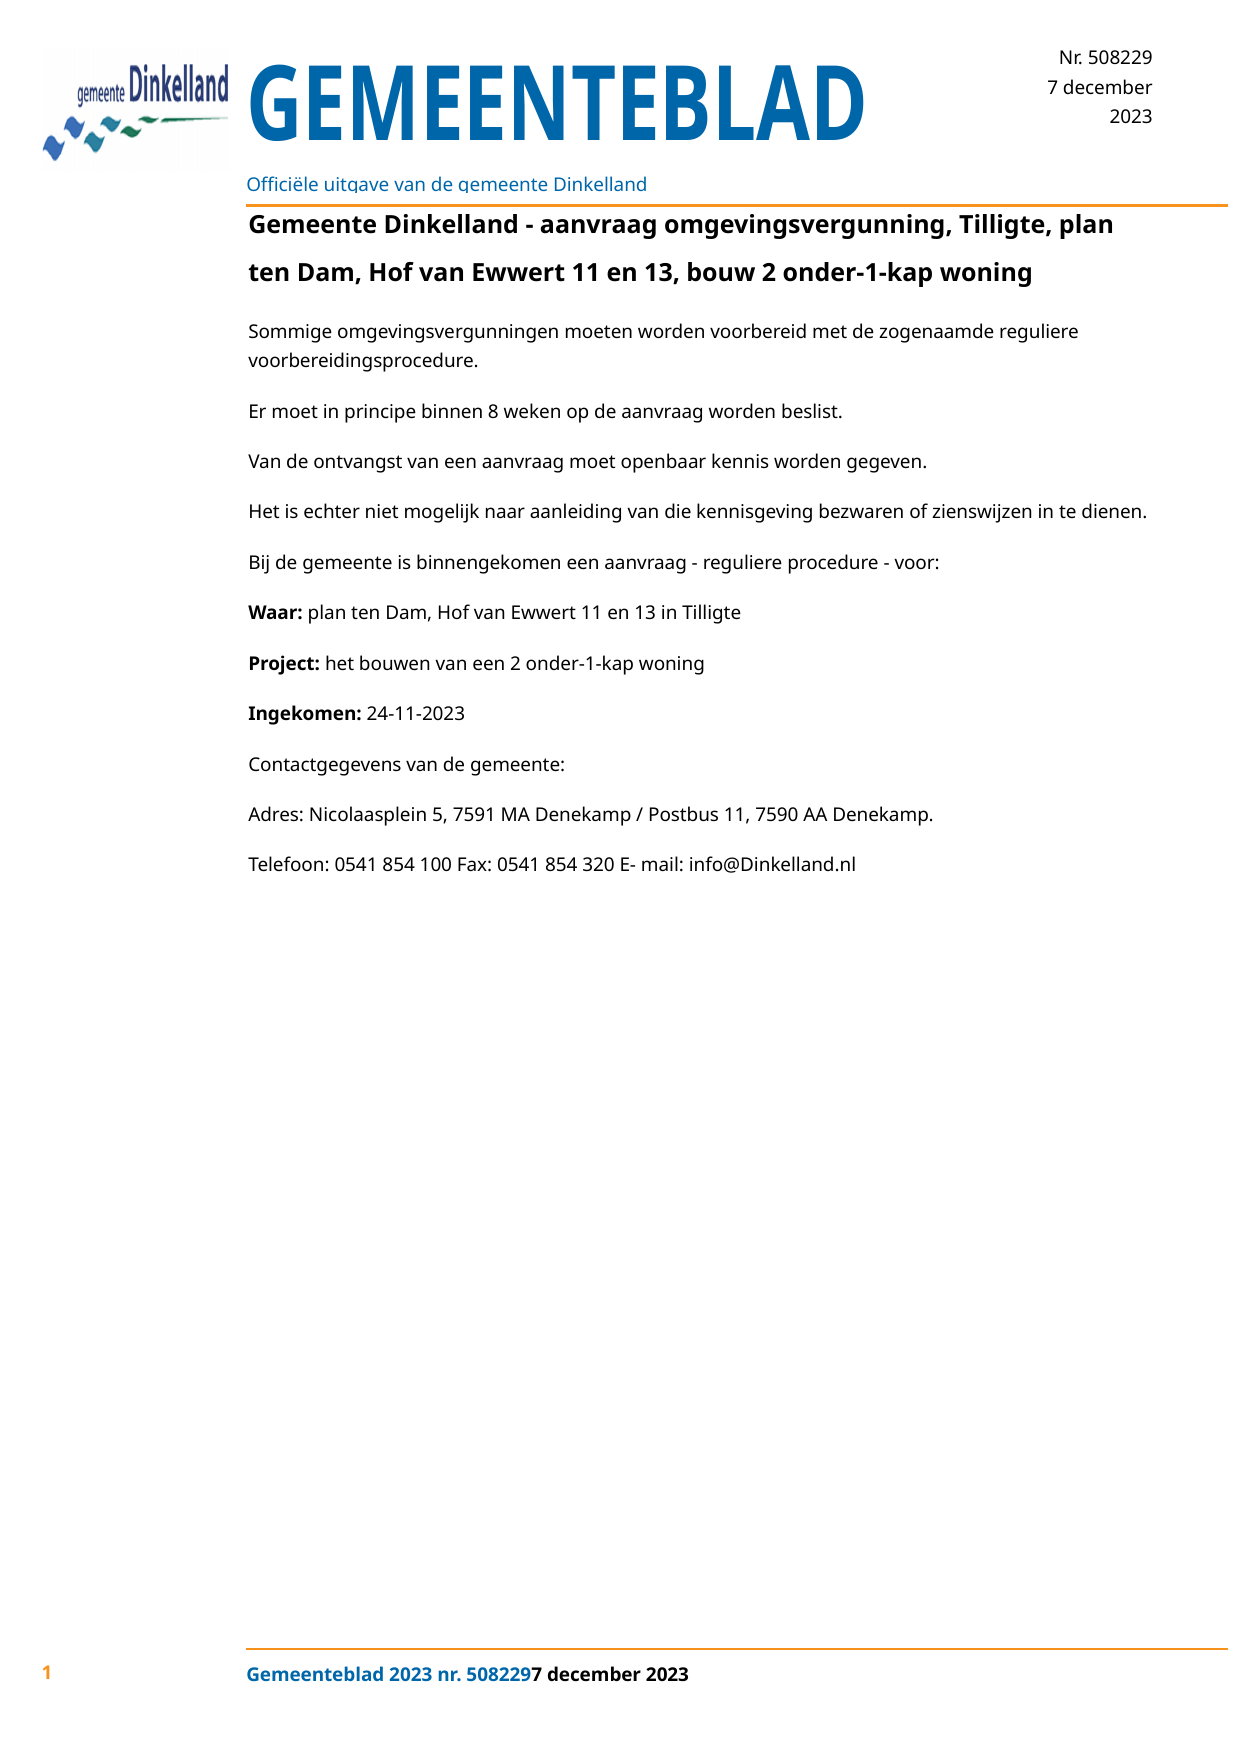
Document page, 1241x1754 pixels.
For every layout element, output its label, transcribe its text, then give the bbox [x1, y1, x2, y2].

text Project: het bouwen van een 2 onder-1-kap woning [248, 650, 1152, 676]
text Ingekomen: 24-11-2023 [248, 700, 1152, 726]
text Adres: Nicolaasplein 5, 7591 MA Denekamp / Postbus 11, 7590 AA Denekamp. [248, 801, 1152, 827]
text Van de ontvangst van een aanvraag moet openbaar kennis worden gegeven. [248, 448, 1152, 474]
text Bij de gemeente is binnengekomen een aanvraag - reguliere procedure - voor: [248, 549, 1152, 575]
text Waar: plan ten Dam, Hof van Ewwert 11 en 13 in Tilligte [248, 599, 1152, 625]
text Telefoon: 0541 854 100 Fax: 0541 854 320 E- mail: info@Dinkelland.nl [248, 852, 1152, 877]
text Contactgegevens van de gemeente: [248, 751, 1152, 777]
picture [41, 47, 231, 172]
text Gemeente Dinkelland - aanvraag omgevingsvergunning, Tilligte, plan ten Dam, Hof van Ewwert 11 en 13, bouw 2 onder-1-kap woning [248, 207, 1152, 288]
text Er moet in principe binnen 8 weken op de aanvraag worden beslist. [248, 398, 1152, 424]
text Sommige omgevingsvergunningen moeten worden voorbereid met de zogenaamde reguliere voorbereidingsprocedure. [248, 318, 1152, 373]
text Het is echter niet mogelijk naar aanleiding van die kennisgeving bezwaren of zienswijzen in te dienen. [248, 499, 1152, 524]
